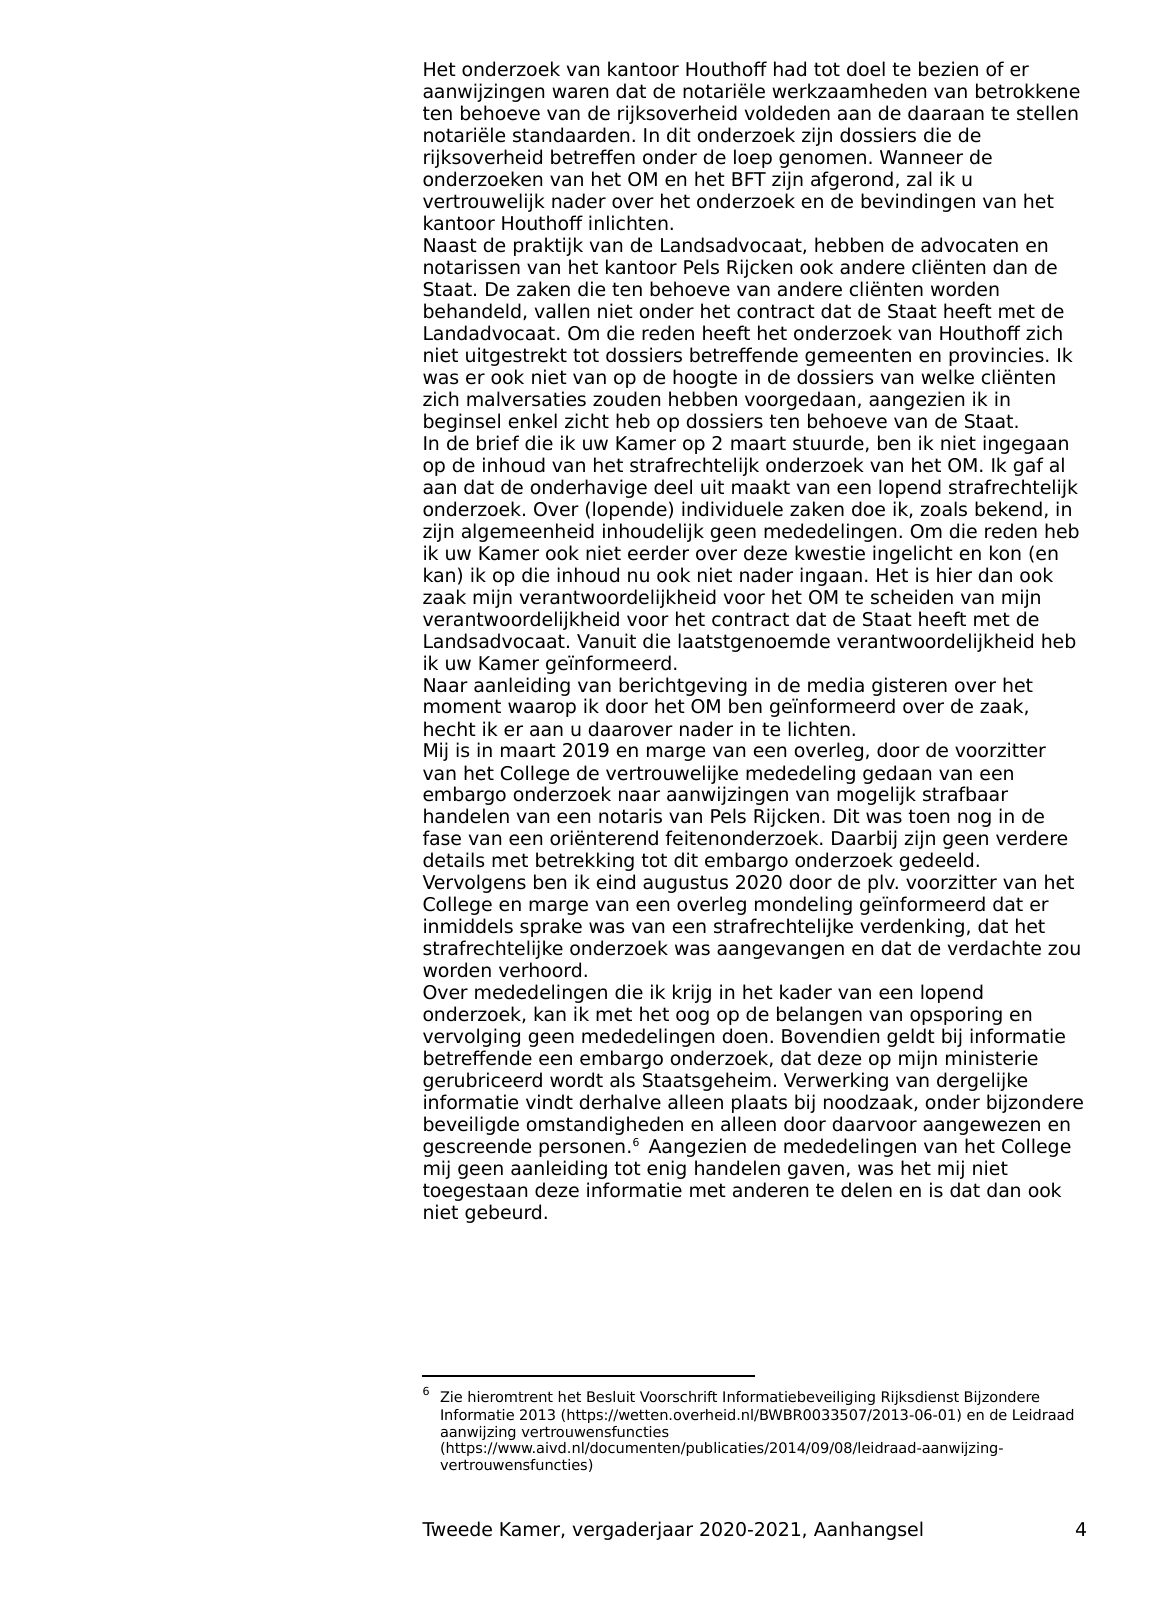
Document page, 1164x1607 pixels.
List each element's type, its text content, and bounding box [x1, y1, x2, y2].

text Naast de praktijk van de Landsadvocaat, hebben de advocaten en notarissen van het kantoor Pels Rijcken ook andere cliënten dan de Staat. De zaken die ten behoeve van andere cliënten worden behandeld, vallen niet onder het contract dat de Staat heeft met de Landadvocaat. Om die reden heeft het onderzoek van Houthoff zich niet uitgestrekt tot dossiers betreffende gemeenten en provincies. Ik was er ook niet van op de hoogte in de dossiers van welke cliënten zich malversaties zouden hebben voorgedaan, aangezien ik in beginsel enkel zicht heb op dossiers ten behoeve van de Staat. [422, 235, 1087, 433]
text Mij is in maart 2019 en marge van een overleg, door de voorzitter van het College de vertrouwelijke mededeling gedaan van een embargo onderzoek naar aanwijzingen van mogelijk strafbaar handelen van een notaris van Pels Rijcken. Dit was toen nog in de fase van een oriënterend feitenonderzoek. Daarbij zijn geen verdere details met betrekking tot dit embargo onderzoek gedeeld. Vervolgens ben ik eind augustus 2020 door de plv. voorzitter van het College en marge van een overleg mondeling geïnformeerd dat er inmiddels sprake was van een strafrechtelijke verdenking, dat het strafrechtelijke onderzoek was aangevangen en dat de verdachte zou worden verhoord. [422, 740, 1087, 982]
text Zie hieromtrent het Besluit Voorschrift Informatiebeveiliging Rijksdienst Bijzondere Informatie 2013 (https://wetten.overheid.nl/BWBR0033507/2013-06-01) en de Leidraad aanwijzing vertrouwensfuncties (https://www.aivd.nl/documenten/publicaties/2014/09/08/leidraad-aanwijzing-vertrouwensfuncties) [422, 1385, 1087, 1474]
text In de brief die ik uw Kamer op 2 maart stuurde, ben ik niet ingegaan op de inhoud van het strafrechtelijk onderzoek van het OM. Ik gaf al aan dat de onderhavige deel uit maakt van een lopend strafrechtelijk onderzoek. Over (lopende) individuele zaken doe ik, zoals bekend, in zijn algemeenheid inhoudelijk geen mededelingen. Om die reden heb ik uw Kamer ook niet eerder over deze kwestie ingelicht en kon (en kan) ik op die inhoud nu ook niet nader ingaan. Het is hier dan ook zaak mijn verantwoordelijkheid voor het OM te scheiden van mijn verantwoordelijkheid voor het contract dat de Staat heeft met de Landsadvocaat. Vanuit die laatstgenoemde verantwoordelijkheid heb ik uw Kamer geïnformeerd. [422, 433, 1087, 674]
text Het onderzoek van kantoor Houthoff had tot doel te bezien of er aanwijzingen waren dat de notariële werkzaamheden van betrokkene ten behoeve van de rijksoverheid voldeden aan de daaraan te stellen notariële standaarden. In dit onderzoek zijn dossiers die de rijksoverheid betreffen onder de loep genomen. Wanneer de onderzoeken van het OM en het BFT zijn afgerond, zal ik u vertrouwelijk nader over het onderzoek en de bevindingen van het kantoor Houthoff inlichten. [422, 59, 1087, 235]
text Over mededelingen die ik krijg in het kader van een lopend onderzoek, kan ik met het oog op de belangen van opsporing en vervolging geen mededelingen doen. Bovendien geldt bij informatie betreffende een embargo onderzoek, dat deze op mijn ministerie gerubriceerd wordt als Staatsgeheim. Verwerking van dergelijke informatie vindt derhalve alleen plaats bij noodzaak, onder bijzondere beveiligde omstandigheden en alleen door daarvoor aangewezen en gescreende personen. Aangezien de mededelingen van het College mij geen aanleiding tot enig handelen gaven, was het mij niet toegestaan deze informatie met anderen te delen en is dat dan ook niet gebeurd. [422, 982, 1087, 1224]
text Naar aanleiding van berichtgeving in de media gisteren over het moment waarop ik door het OM ben geïnformeerd over de zaak, hecht ik er aan u daarover nader in te lichten. [422, 674, 1087, 740]
